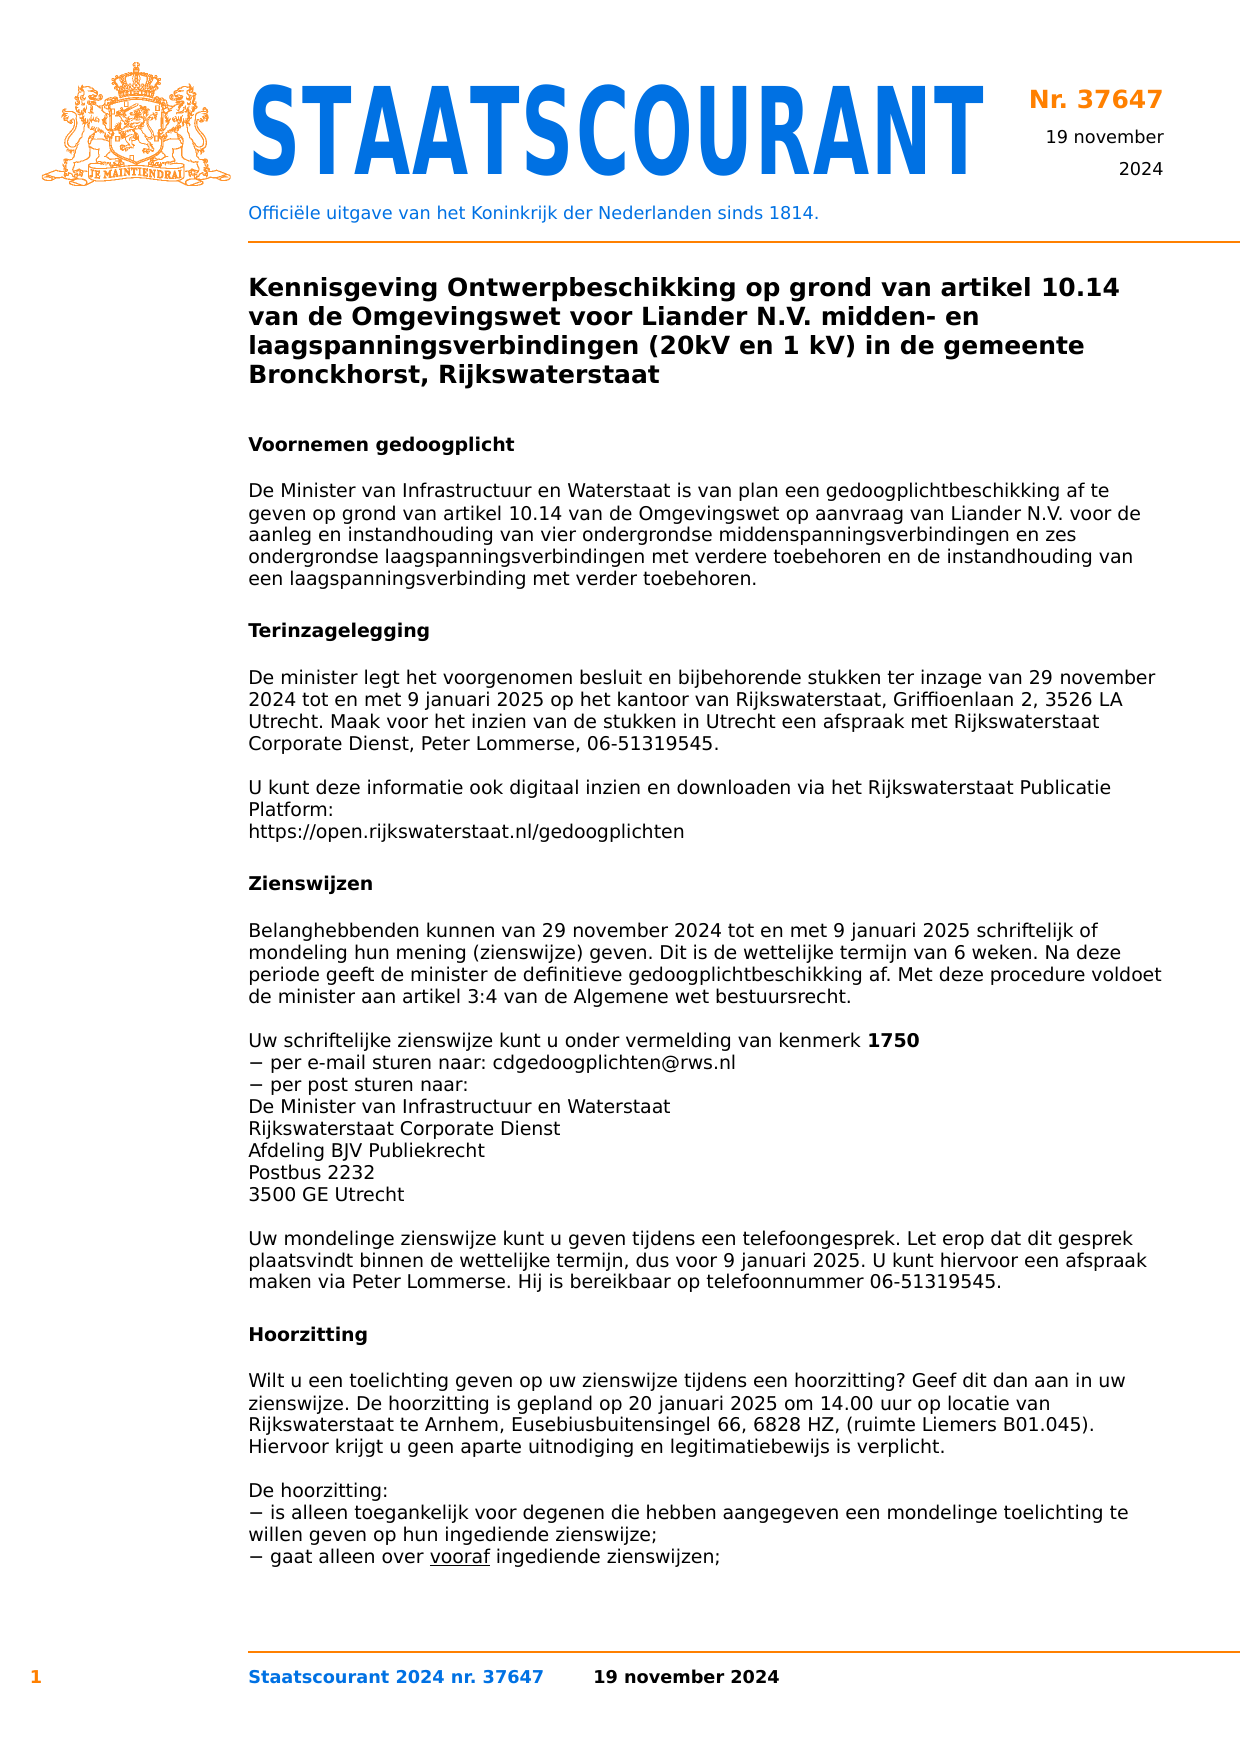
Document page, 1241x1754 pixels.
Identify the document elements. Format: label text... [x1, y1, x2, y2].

table_cell 2024 [998, 153, 1240, 203]
text − per e-mail sturen naar: cdgedoogplichten@rws.nl [248, 1052, 1163, 1074]
text Wilt u een toelichting geven op uw zienswijze tijdens een hoorzitting? Geef dit dan aan in uw zienswijze. De hoorzitting is gepland op 20 januari 2025 om 14.00 uur op locatie van Rijkswaterstaat te Arnhem, Eusebiusbuitensingel 66, 6828 HZ, (ruimte Liemers B01.045). Hiervoor krijgt u geen aparte uitnodiging en legitimatiebewijs is verplicht. [248, 1370, 1163, 1458]
text De minister legt het voorgenomen besluit en bijbehorende stukken ter inzage van 29 november 2024 tot en met 9 januari 2025 op het kantoor van Rijkswaterstaat, Griffioenlaan 2, 3526 LA Utrecht. Maak voor het inzien van de stukken in Utrecht een afspraak met Rijkswaterstaat Corporate Dienst, Peter Lommerse, 06-51319545. [248, 667, 1163, 755]
text − is alleen toegankelijk voor degenen die hebben aangegeven een mondelinge toelichting te willen geven op hun ingediende zienswijze; [248, 1502, 1163, 1546]
text Uw mondelinge zienswijze kunt u geven tijdens een telefoongesprek. Let erop dat dit gesprek plaatsvindt binnen de wettelijke termijn, dus voor 9 januari 2025. U kunt hiervoor een afspraak maken via Peter Lommerse. Hij is bereikbaar op telefoonnummer 06-51319545. [248, 1227, 1163, 1293]
subtitle Terinzagelegging [248, 620, 1163, 642]
text De Minister van Infrastructuur en Waterstaat is van plan een gedoogplichtbeschikking af te geven op grond van artikel 10.14 van de Omgevingswet op aanvraag van Liander N.V. voor de aanleg en instandhouding van vier ondergrondse middenspanningsverbindingen en zes ondergrondse laagspanningsverbindingen met verdere toebehoren en de instandhouding van een laagspanningsverbinding met verder toebehoren. [248, 480, 1163, 590]
table_header [25, 62, 248, 241]
text U kunt deze informatie ook digitaal inzien en downloaden via het Rijkswaterstaat Publicatie Platform: [248, 777, 1163, 821]
table_cell Officiële uitgave van het Koninkrijk der Nederlanden sinds 1814. [248, 203, 1240, 241]
text Uw schriftelijke zienswijze kunt u onder vermelding van kenmerk 1750 [248, 1030, 1163, 1052]
subtitle Hoorzitting [248, 1323, 1163, 1345]
text Postbus 2232 [248, 1162, 1163, 1184]
text 3500 GE Utrecht [248, 1184, 1163, 1206]
table_header Nr. 37647 [998, 62, 1240, 121]
text − gaat alleen over vooraf ingediende zienswijzen; [248, 1546, 1163, 1568]
text Belanghebbenden kunnen van 29 november 2024 tot en met 9 januari 2025 schriftelijk of mondeling hun mening (zienswijze) geven. Dit is de wettelijke termijn van 6 weken. Na deze periode geeft de minister de definitieve gedoogplichtbeschikking af. Met deze procedure voldoet de minister aan artikel 3:4 van de Algemene wet bestuursrecht. [248, 920, 1163, 1008]
picture [41, 62, 231, 186]
text Afdeling BJV Publiekrecht [248, 1140, 1163, 1162]
subtitle Kennisgeving Ontwerpbeschikking op grond van artikel 10.14 van de Omgevingswet voor Liander N.V. midden- en laagspanningsverbindingen (20kV en 1 kV) in de gemeente Bronckhorst, Rijkswaterstaat [248, 273, 1163, 390]
text De Minister van Infrastructuur en Waterstaat [248, 1096, 1163, 1118]
text − per post sturen naar: [248, 1074, 1163, 1096]
subtitle Zienswijzen [248, 873, 1163, 895]
text De hoorzitting: [248, 1480, 1163, 1502]
subtitle Voornemen gedoogplicht [248, 433, 1163, 455]
table_header STAATSCOURANT [248, 62, 998, 203]
text https://open.rijkswaterstaat.nl/gedoogplichten [248, 821, 1163, 843]
text Rijkswaterstaat Corporate Dienst [248, 1118, 1163, 1140]
table_cell 19 november [998, 121, 1240, 153]
